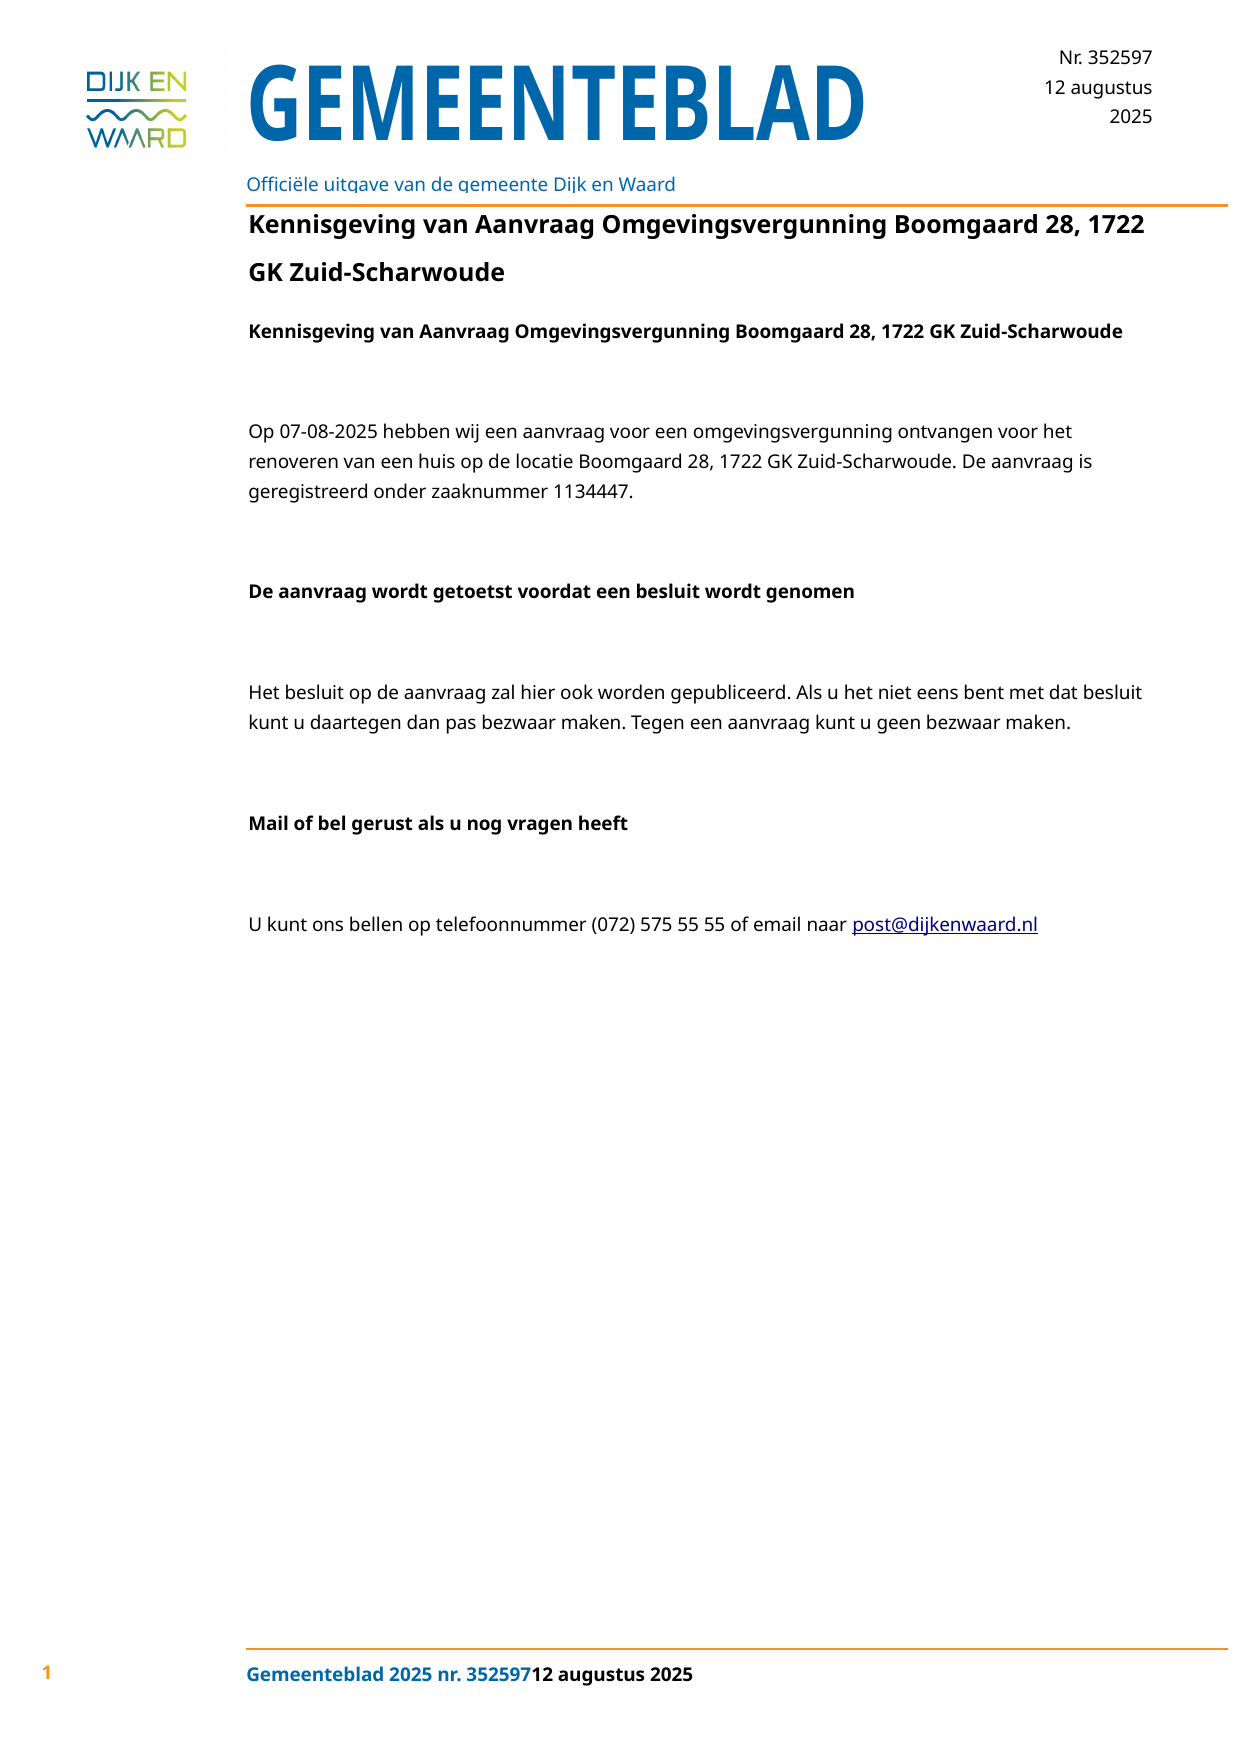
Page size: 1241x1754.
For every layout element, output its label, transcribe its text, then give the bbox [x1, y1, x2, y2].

text Mail of bel gerust als u nog vragen heeft [248, 810, 1152, 836]
text Op 07-08-2025 hebben wij een aanvraag voor een omgevingsvergunning ontvangen voor het renoveren van een huis op de locatie Boomgaard 28, 1722 GK Zuid-Scharwoude. De aanvraag is geregistreerd onder zaaknummer 1134447. [248, 419, 1152, 504]
text U kunt ons bellen op telefoonnummer (072) 575 55 55 of email naar post@dijkenwaard.nl [248, 911, 1152, 937]
text Het besluit op de aanvraag zal hier ook worden gepubliceerd. Als u het niet eens bent met dat besluit kunt u daartegen dan pas bezwaar maken. Tegen een aanvraag kunt u geen bezwaar maken. [248, 679, 1152, 735]
picture [41, 47, 231, 172]
text Kennisgeving van Aanvraag Omgevingsvergunning Boomgaard 28, 1722 GK Zuid-Scharwoude [248, 318, 1152, 344]
text De aanvraag wordt getoetst voordat een besluit wordt genomen [248, 579, 1152, 604]
text Kennisgeving van Aanvraag Omgevingsvergunning Boomgaard 28, 1722 GK Zuid-Scharwoude [248, 207, 1152, 288]
